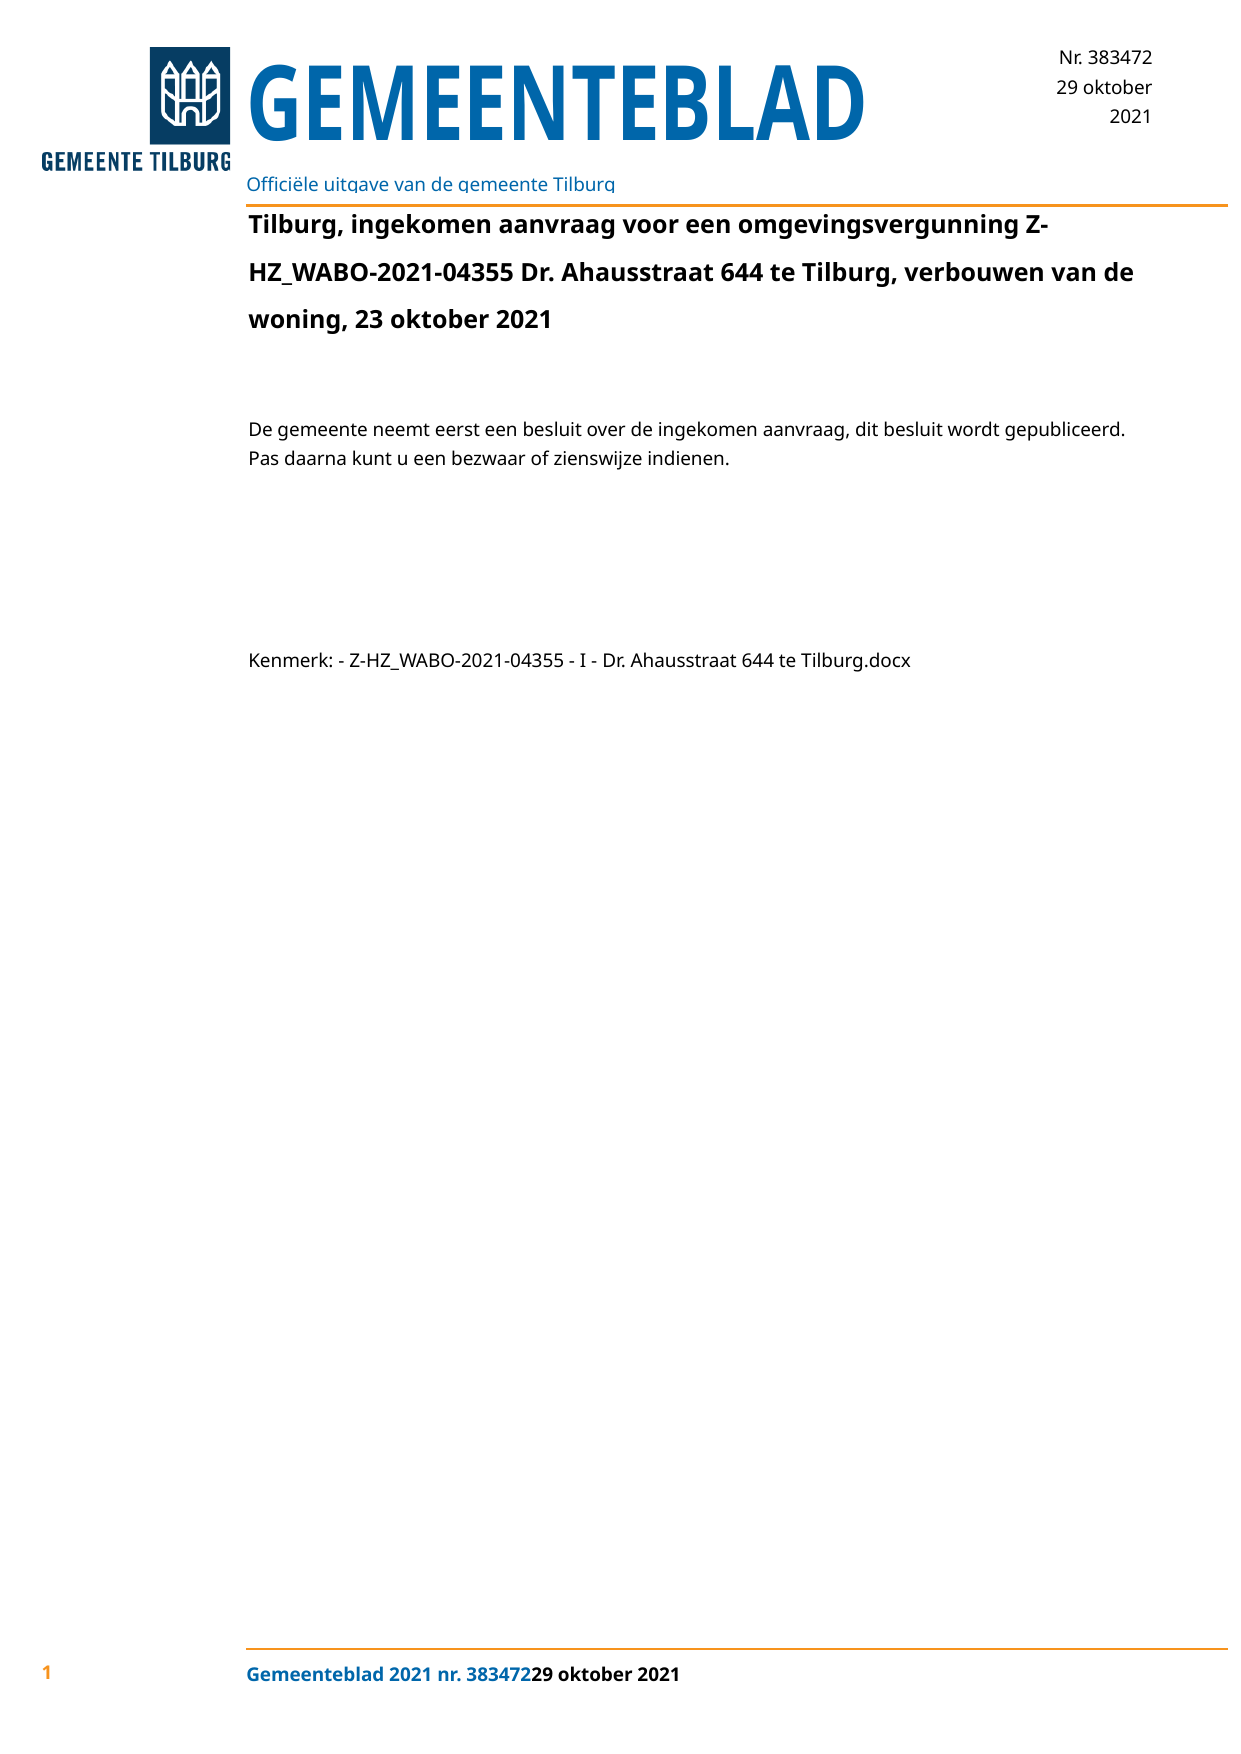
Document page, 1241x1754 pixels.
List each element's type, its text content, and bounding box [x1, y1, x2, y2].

text Tilburg, ingekomen aanvraag voor een omgevingsvergunning Z-HZ_WABO-2021-04355 Dr. Ahausstraat 644 te Tilburg, verbouwen van de woning, 23 oktober 2021 [248, 207, 1152, 336]
text Kenmerk: - Z-HZ_WABO-2021-04355 - I - Dr. Ahausstraat 644 te Tilburg.docx [248, 647, 1152, 673]
text De gemeente neemt eerst een besluit over de ingekomen aanvraag, dit besluit wordt gepubliceerd. Pas daarna kunt u een bezwaar of zienswijze indienen. [248, 416, 1152, 471]
picture [41, 47, 231, 172]
